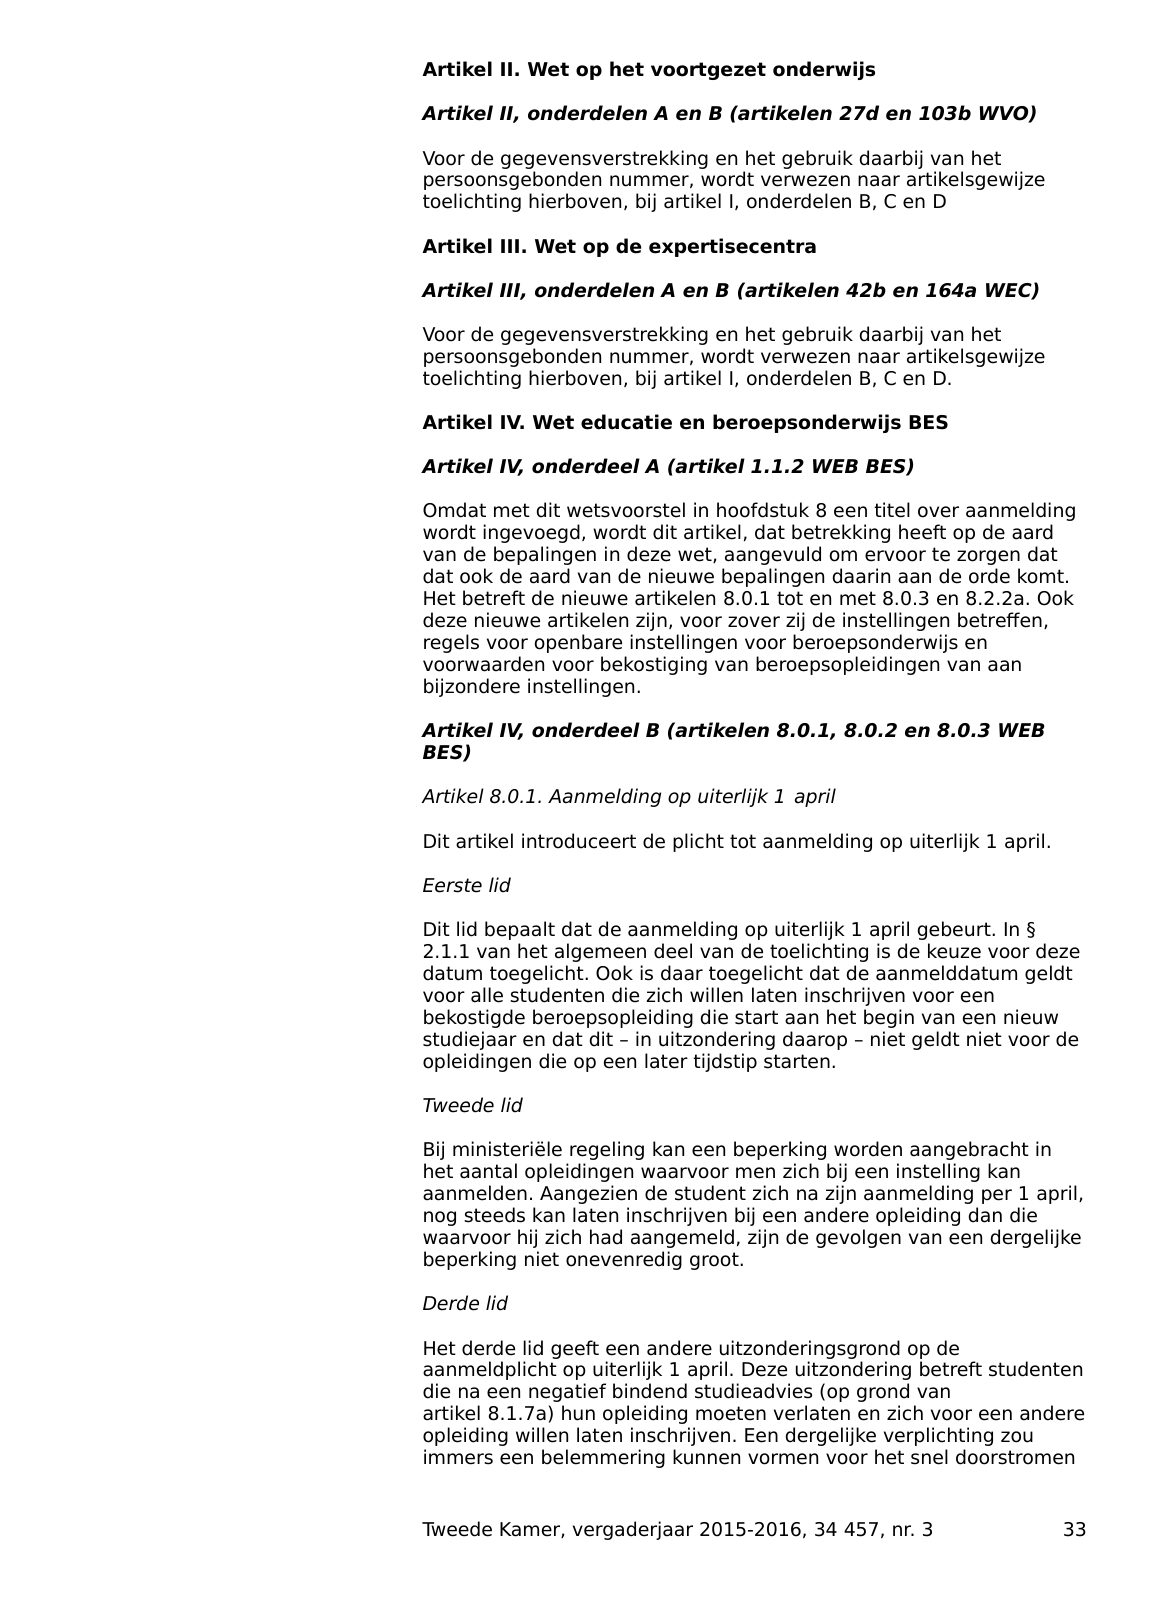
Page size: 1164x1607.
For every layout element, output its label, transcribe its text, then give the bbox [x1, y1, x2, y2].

subtitle Artikel 8.0.1. Aanmelding op uiterlijk 1 april [422, 786, 1087, 808]
text Dit artikel introduceert de plicht tot aanmelding op uiterlijk 1 april. [422, 831, 1087, 853]
subtitle Tweede lid [422, 1095, 1087, 1117]
subtitle Artikel IV, onderdeel B (artikelen 8.0.1, 8.0.2 en 8.0.3 WEB BES) [422, 720, 1087, 764]
subtitle Artikel IV, onderdeel A (artikel 1.1.2 WEB BES) [422, 456, 1087, 478]
text Voor de gegevensverstrekking en het gebruik daarbij van het persoonsgebonden nummer, wordt verwezen naar artikelsgewijze toelichting hierboven, bij artikel I, onderdelen B, C en D [422, 147, 1087, 213]
subtitle Artikel III. Wet op de expertisecentra [422, 236, 1087, 257]
subtitle Artikel IV. Wet educatie en beroepsonderwijs BES [422, 412, 1087, 434]
text Bij ministeriële regeling kan een beperking worden aangebracht in het aantal opleidingen waarvoor men zich bij een instelling kan aanmelden. Aangezien de student zich na zijn aanmelding per 1 april, nog steeds kan laten inschrijven bij een andere opleiding dan die waarvoor hij zich had aangemeld, zijn de gevolgen van een dergelijke beperking niet onevenredig groot. [422, 1139, 1087, 1271]
subtitle Artikel II, onderdelen A en B (artikelen 27d en 103b WVO) [422, 103, 1087, 125]
text Voor de gegevensverstrekking en het gebruik daarbij van het persoonsgebonden nummer, wordt verwezen naar artikelsgewijze toelichting hierboven, bij artikel I, onderdelen B, C en D. [422, 324, 1087, 390]
subtitle Artikel II. Wet op het voortgezet onderwijs [422, 59, 1087, 81]
text Omdat met dit wetsvoorstel in hoofdstuk 8 een titel over aanmelding wordt ingevoegd, wordt dit artikel, dat betrekking heeft op de aard van de bepalingen in deze wet, aangevuld om ervoor te zorgen dat dat ook de aard van de nieuwe bepalingen daarin aan de orde komt. Het betreft de nieuwe artikelen 8.0.1 tot en met 8.0.3 en 8.2.2a. Ook deze nieuwe artikelen zijn, voor zover zij de instellingen betreffen, regels voor openbare instellingen voor beroepsonderwijs en voorwaarden voor bekostiging van beroepsopleidingen van aan bijzondere instellingen. [422, 500, 1087, 698]
subtitle Artikel III, onderdelen A en B (artikelen 42b en 164a WEC) [422, 280, 1087, 302]
text Dit lid bepaalt dat de aanmelding op uiterlijk 1 april gebeurt. In § 2.1.1 van het algemeen deel van de toelichting is de keuze voor deze datum toegelicht. Ook is daar toegelicht dat de aanmelddatum geldt voor alle studenten die zich willen laten inschrijven voor een bekostigde beroepsopleiding die start aan het begin van een nieuw studiejaar en dat dit – in uitzondering daarop – niet geldt niet voor de opleidingen die op een later tijdstip starten. [422, 919, 1087, 1073]
subtitle Derde lid [422, 1293, 1087, 1315]
subtitle Eerste lid [422, 875, 1087, 897]
text Het derde lid geeft een andere uitzonderingsgrond op de aanmeldplicht op uiterlijk 1 april. Deze uitzondering betreft studenten die na een negatief bindend studieadvies (op grond van artikel 8.1.7a) hun opleiding moeten verlaten en zich voor een andere opleiding willen laten inschrijven. Een dergelijke verplichting zou immers een belemmering kunnen vormen voor het snel doorstromen [422, 1337, 1087, 1469]
